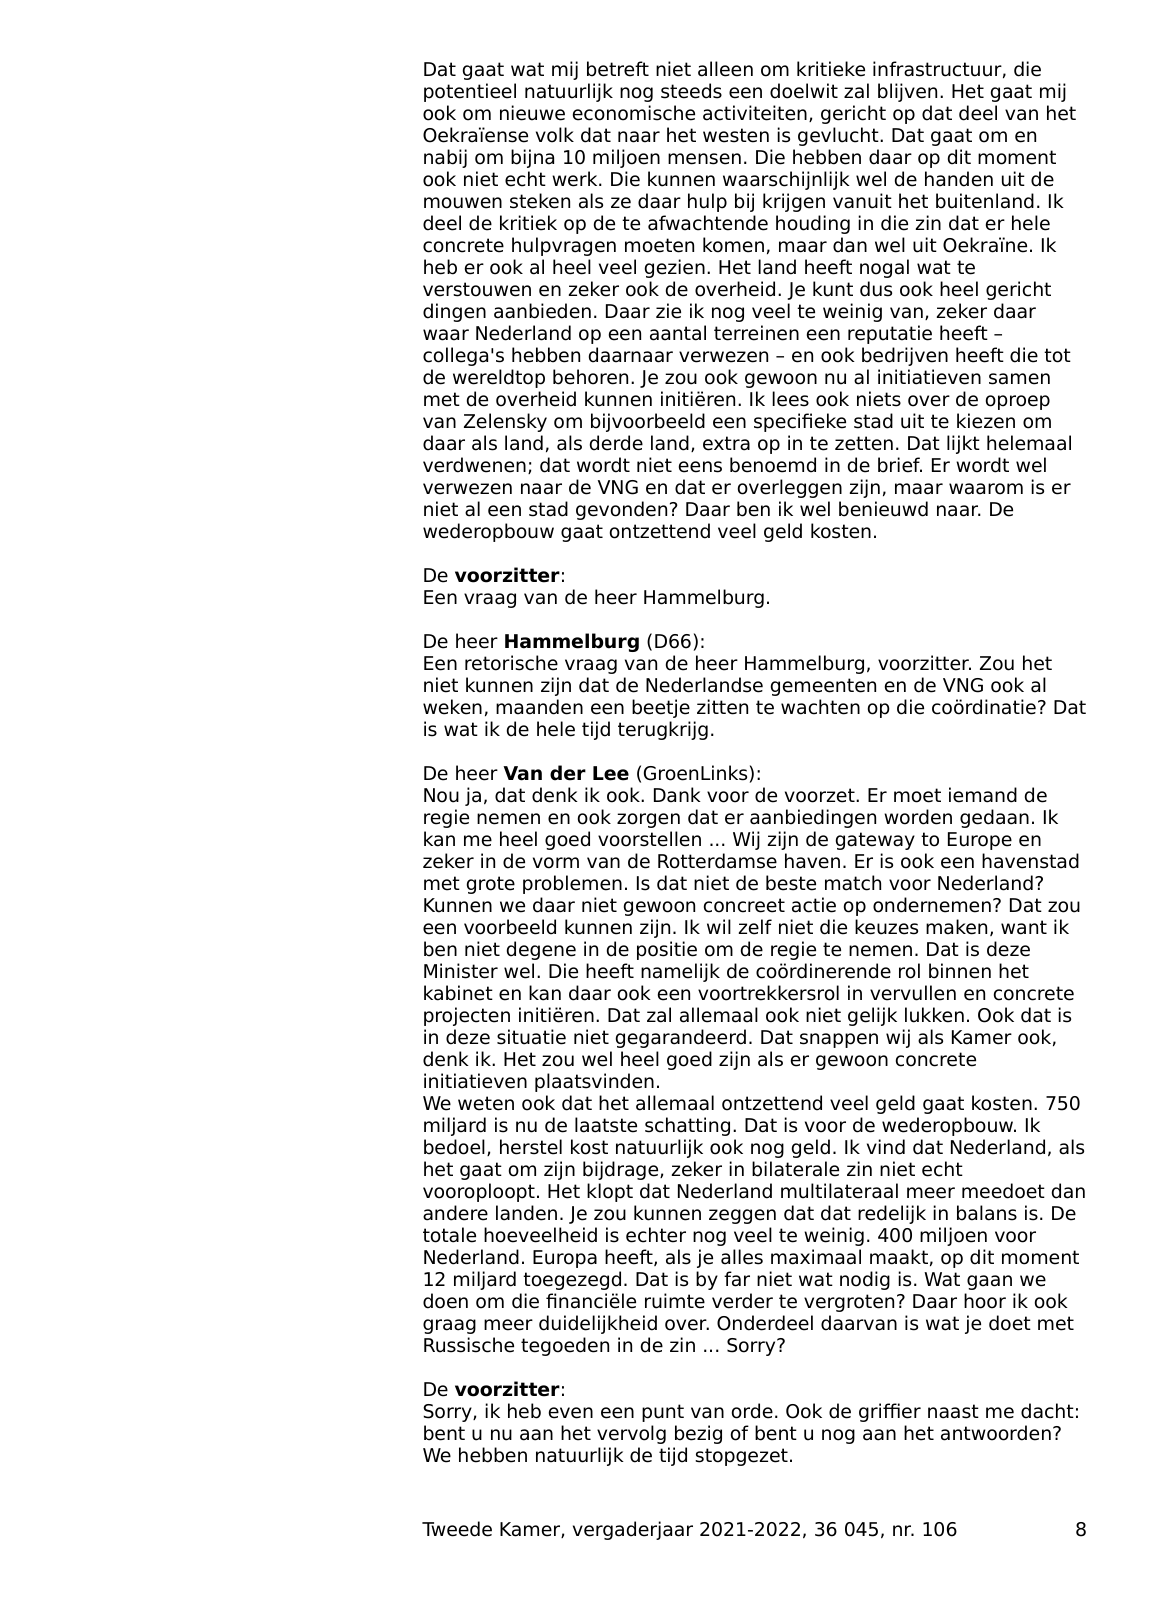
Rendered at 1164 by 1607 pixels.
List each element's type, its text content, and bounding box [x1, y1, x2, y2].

text Nou ja, dat denk ik ook. Dank voor de voorzet. Er moet iemand de regie nemen en ook zorgen dat er aanbiedingen worden gedaan. Ik kan me heel goed voorstellen ... Wij zijn de gateway to Europe en zeker in de vorm van de Rotterdamse haven. Er is ook een havenstad met grote problemen. Is dat niet de beste match voor Nederland? Kunnen we daar niet gewoon concreet actie op ondernemen? Dat zou een voorbeeld kunnen zijn. Ik wil zelf niet die keuzes maken, want ik ben niet degene in de positie om de regie te nemen. Dat is deze Minister wel. Die heeft namelijk de coördinerende rol binnen het kabinet en kan daar ook een voortrekkersrol in vervullen en concrete projecten initiëren. Dat zal allemaal ook niet gelijk lukken. Ook dat is in deze situatie niet gegarandeerd. Dat snappen wij als Kamer ook, denk ik. Het zou wel heel goed zijn als er gewoon concrete initiatieven plaatsvinden. [422, 785, 1087, 1093]
text Een vraag van de heer Hammelburg. [422, 587, 1087, 609]
text Sorry, ik heb even een punt van orde. Ook de griffier naast me dacht: bent u nu aan het vervolg bezig of bent u nog aan het antwoorden? We hebben natuurlijk de tijd stopgezet. [422, 1401, 1087, 1467]
text We weten ook dat het allemaal ontzettend veel geld gaat kosten. 750 miljard is nu de laatste schatting. Dat is voor de wederopbouw. Ik bedoel, herstel kost natuurlijk ook nog geld. Ik vind dat Nederland, als het gaat om zijn bijdrage, zeker in bilaterale zin niet echt vooroploopt. Het klopt dat Nederland multilateraal meer meedoet dan andere landen. Je zou kunnen zeggen dat dat redelijk in balans is. De totale hoeveelheid is echter nog veel te weinig. 400 miljoen voor Nederland. Europa heeft, als je alles maximaal maakt, op dit moment 12 miljard toegezegd. Dat is by far niet wat nodig is. Wat gaan we doen om die financiële ruimte verder te vergroten? Daar hoor ik ook graag meer duidelijkheid over. Onderdeel daarvan is wat je doet met Russische tegoeden in de zin ... Sorry? [422, 1093, 1087, 1356]
text De heer Hammelburg (D66): [422, 631, 1087, 653]
text Een retorische vraag van de heer Hammelburg, voorzitter. Zou het niet kunnen zijn dat de Nederlandse gemeenten en de VNG ook al weken, maanden een beetje zitten te wachten op die coördinatie? Dat is wat ik de hele tijd terugkrijg. [422, 653, 1087, 741]
text De heer Van der Lee (GroenLinks): [422, 763, 1087, 785]
text De voorzitter: [422, 565, 1087, 587]
text Dat gaat wat mij betreft niet alleen om kritieke infrastructuur, die potentieel natuurlijk nog steeds een doelwit zal blijven. Het gaat mij ook om nieuwe economische activiteiten, gericht op dat deel van het Oekraïense volk dat naar het westen is gevlucht. Dat gaat om en nabij om bijna 10 miljoen mensen. Die hebben daar op dit moment ook niet echt werk. Die kunnen waarschijnlijk wel de handen uit de mouwen steken als ze daar hulp bij krijgen vanuit het buitenland. Ik deel de kritiek op de te afwachtende houding in die zin dat er hele concrete hulpvragen moeten komen, maar dan wel uit Oekraïne. Ik heb er ook al heel veel gezien. Het land heeft nogal wat te verstouwen en zeker ook de overheid. Je kunt dus ook heel gericht dingen aanbieden. Daar zie ik nog veel te weinig van, zeker daar waar Nederland op een aantal terreinen een reputatie heeft – collega's hebben daarnaar verwezen – en ook bedrijven heeft die tot de wereldtop behoren. Je zou ook gewoon nu al initiatieven samen met de overheid kunnen initiëren. Ik lees ook niets over de oproep van Zelensky om bijvoorbeeld een specifieke stad uit te kiezen om daar als land, als derde land, extra op in te zetten. Dat lijkt helemaal verdwenen; dat wordt niet eens benoemd in de brief. Er wordt wel verwezen naar de VNG en dat er overleggen zijn, maar waarom is er niet al een stad gevonden? Daar ben ik wel benieuwd naar. De wederopbouw gaat ontzettend veel geld kosten. [422, 59, 1087, 543]
text De voorzitter: [422, 1379, 1087, 1401]
